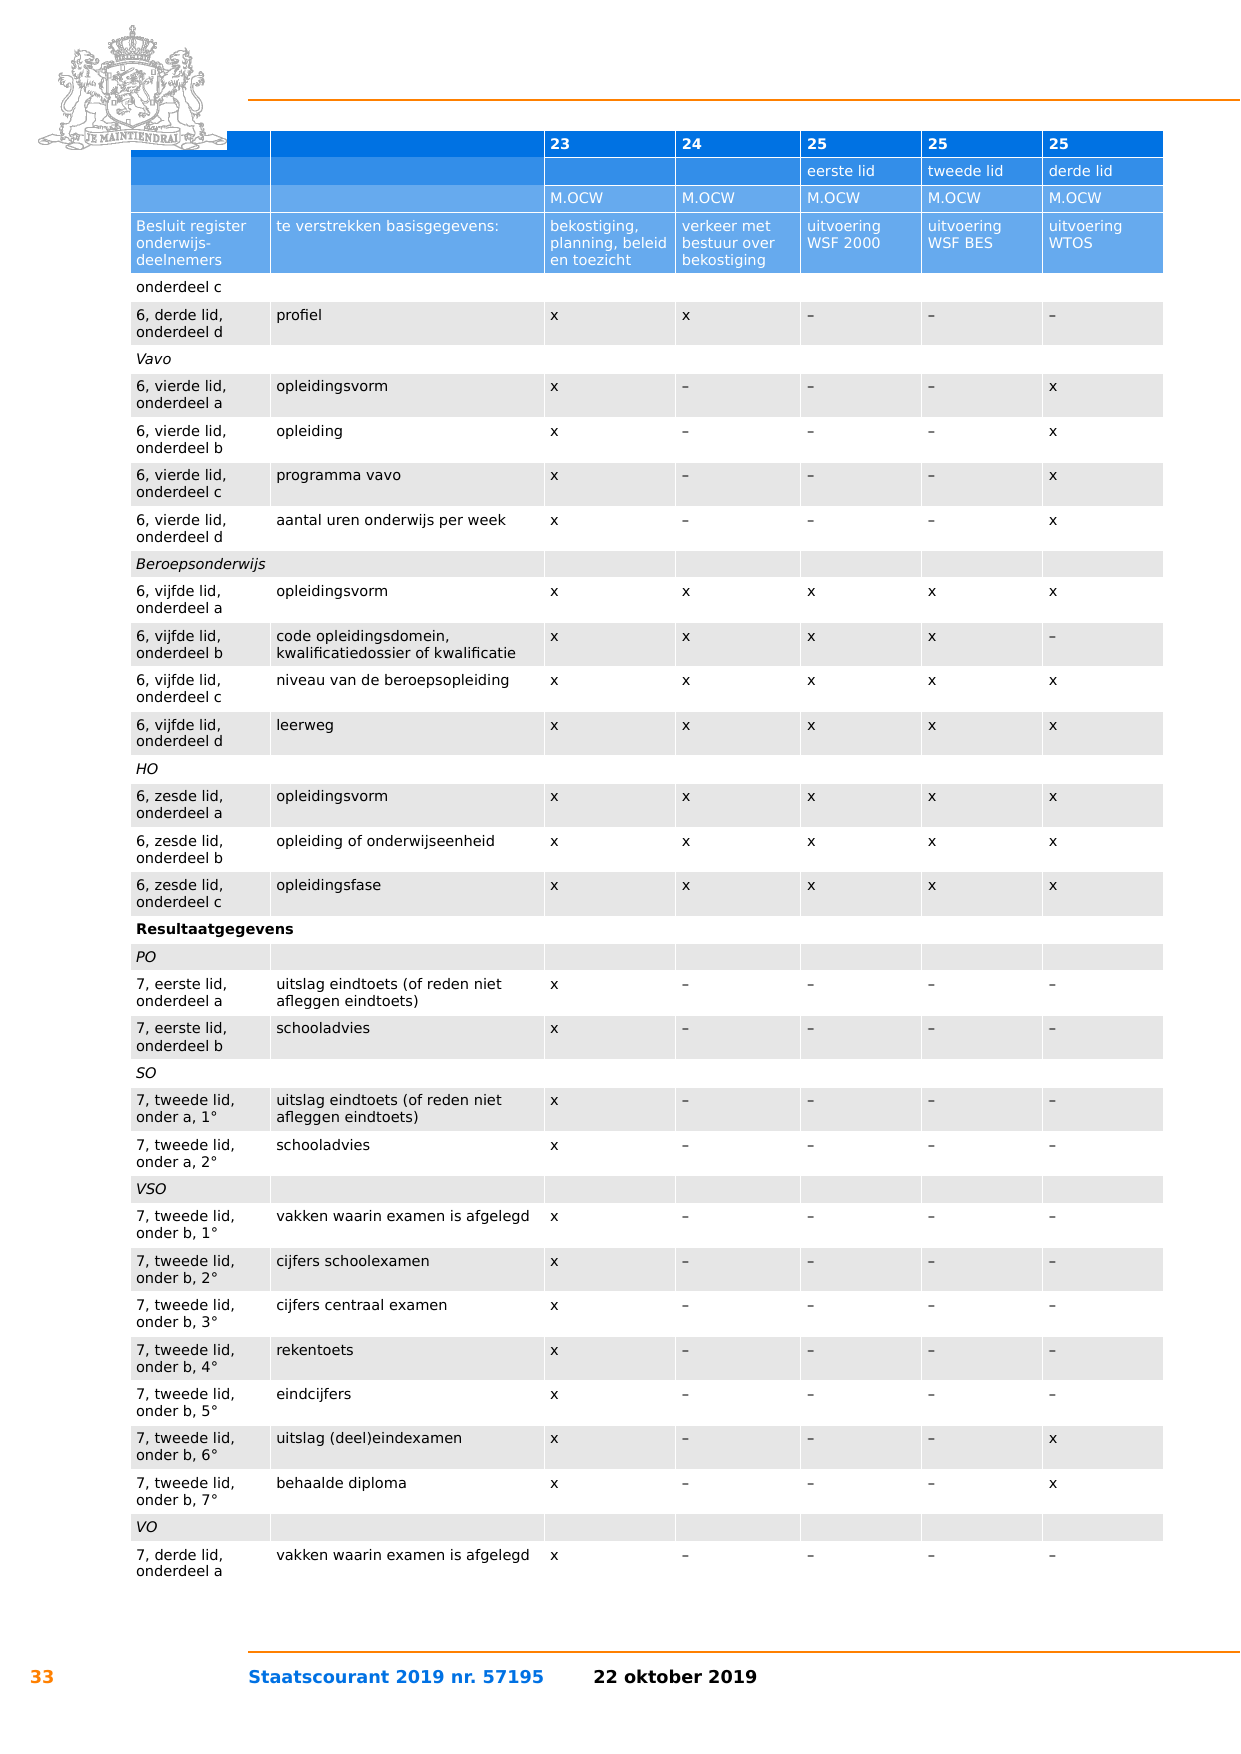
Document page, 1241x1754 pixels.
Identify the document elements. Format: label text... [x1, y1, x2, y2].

table_cell x [545, 971, 675, 1015]
table_cell – [801, 1293, 921, 1336]
table_cell [801, 1060, 921, 1086]
table_cell x [545, 784, 675, 827]
table_cell [1043, 1514, 1163, 1541]
table_cell – [801, 1016, 921, 1059]
table_cell 6, zesde lid, onderdeel b [131, 828, 270, 871]
table_cell 6, vijfde lid, onderdeel d [131, 712, 270, 755]
table_cell x [545, 1132, 675, 1175]
table_cell PO [131, 944, 270, 970]
table_cell – [922, 1381, 1042, 1424]
table_cell [801, 1176, 921, 1203]
table_cell – [801, 302, 921, 345]
table_cell x [1043, 374, 1163, 417]
table_cell schooladvies [271, 1132, 544, 1175]
table_cell [271, 275, 544, 301]
table_cell – [1043, 302, 1163, 345]
table_cell [801, 917, 921, 943]
table_header 24 [676, 131, 800, 157]
table_cell x [676, 623, 800, 666]
table_cell [922, 917, 1042, 943]
table_cell [676, 346, 800, 373]
table_cell – [1043, 1337, 1163, 1380]
table_cell eerste lid [801, 158, 921, 185]
table_cell uitvoering WTOS [1043, 213, 1163, 273]
table_cell – [801, 507, 921, 550]
table_cell – [922, 1337, 1042, 1380]
table_cell M.OCW [676, 186, 800, 212]
table_cell [676, 158, 800, 185]
table_cell – [801, 1337, 921, 1380]
table_cell [545, 756, 675, 782]
table_cell x [545, 1337, 675, 1380]
table_cell x [545, 1204, 675, 1247]
table_cell [676, 551, 800, 577]
table_cell vakken waarin examen is afgelegd [271, 1542, 544, 1585]
table_cell – [922, 1542, 1042, 1585]
table_cell x [1043, 463, 1163, 506]
table_cell – [801, 1470, 921, 1513]
table_cell cijfers schoolexamen [271, 1248, 544, 1291]
table_cell – [801, 418, 921, 461]
table_cell – [801, 1542, 921, 1585]
table_cell x [1043, 872, 1163, 916]
table_cell 6, vierde lid, onderdeel c [131, 463, 270, 506]
table_cell [545, 1060, 675, 1086]
table_cell 7, tweede lid, onder b, 7° [131, 1470, 270, 1513]
table_cell [271, 756, 544, 782]
table_cell – [801, 374, 921, 417]
table_cell x [801, 667, 921, 711]
table_cell 7, tweede lid, onder b, 3° [131, 1293, 270, 1336]
table_cell onderdeel c [131, 275, 270, 301]
table_cell [801, 275, 921, 301]
table_cell uitslag (deel)eindexamen [271, 1426, 544, 1469]
table_cell x [676, 828, 800, 871]
table_cell – [676, 1248, 800, 1291]
table_cell x [545, 1016, 675, 1059]
table_cell – [676, 463, 800, 506]
table_cell x [545, 712, 675, 755]
table_cell x [1043, 712, 1163, 755]
table_cell – [676, 1381, 800, 1424]
table_cell x [545, 623, 675, 666]
table_cell Beroepsonderwijs [131, 551, 544, 577]
table_cell – [922, 1248, 1042, 1291]
table_cell [801, 944, 921, 970]
table_cell 6, vierde lid, onderdeel d [131, 507, 270, 550]
table_cell [545, 158, 675, 185]
table_cell [1043, 551, 1163, 577]
table_cell Vavo [131, 346, 270, 373]
table_cell [922, 275, 1042, 301]
table_cell x [1043, 507, 1163, 550]
table_header 25 [922, 131, 1042, 157]
table_cell 6, vierde lid, onderdeel a [131, 374, 270, 417]
table_cell x [545, 667, 675, 711]
table_cell [545, 1176, 675, 1203]
table_cell 7, tweede lid, onder a, 1° [131, 1088, 270, 1131]
table_cell [1043, 275, 1163, 301]
table_cell – [801, 1088, 921, 1131]
table_cell rekentoets [271, 1337, 544, 1380]
table_cell 6, zesde lid, onderdeel a [131, 784, 270, 827]
table_cell – [922, 1204, 1042, 1247]
table_cell x [922, 872, 1042, 916]
table_cell 7, eerste lid, onderdeel a [131, 971, 270, 1015]
table_cell 6, zesde lid, onderdeel c [131, 872, 270, 916]
table_cell – [676, 1204, 800, 1247]
table_cell [1043, 917, 1163, 943]
table_cell – [1043, 1132, 1163, 1175]
table_cell [271, 1060, 544, 1086]
table_cell x [922, 784, 1042, 827]
table_cell [271, 346, 544, 373]
table_cell – [801, 1204, 921, 1247]
table_cell x [545, 1248, 675, 1291]
table_cell opleiding [271, 418, 544, 461]
table_cell x [545, 507, 675, 550]
table_cell 6, vierde lid, onderdeel b [131, 418, 270, 461]
table_cell M.OCW [1043, 186, 1163, 212]
table_cell – [922, 1016, 1042, 1059]
table_cell x [801, 872, 921, 916]
table_cell [922, 756, 1042, 782]
table_cell x [676, 712, 800, 755]
table_cell opleidingsvorm [271, 579, 544, 622]
table_cell x [922, 712, 1042, 755]
table_cell tweede lid [922, 158, 1042, 185]
table_cell – [1043, 971, 1163, 1015]
table_cell M.OCW [545, 186, 675, 212]
table_cell x [1043, 418, 1163, 461]
table_cell x [1043, 784, 1163, 827]
table_cell 6, vijfde lid, onderdeel b [131, 623, 270, 666]
table_cell x [1043, 1470, 1163, 1513]
table_cell – [676, 1426, 800, 1469]
table_cell [545, 275, 675, 301]
table_header [271, 131, 544, 157]
table_cell – [1043, 1293, 1163, 1336]
table_cell – [1043, 1204, 1163, 1247]
table_cell 7, eerste lid, onderdeel b [131, 1016, 270, 1059]
table_cell opleidingsvorm [271, 784, 544, 827]
table_cell – [676, 1293, 800, 1336]
table_cell x [676, 579, 800, 622]
table_cell [676, 944, 800, 970]
table_cell x [801, 712, 921, 755]
table_cell [545, 944, 675, 970]
table_cell – [676, 1470, 800, 1513]
table_cell x [545, 828, 675, 871]
table_cell – [1043, 623, 1163, 666]
table_cell niveau van de beroepsopleiding [271, 667, 544, 711]
table_cell 6, vijfde lid, onderdeel a [131, 579, 270, 622]
table_cell – [676, 418, 800, 461]
table_cell [545, 1514, 675, 1541]
table_cell leerweg [271, 712, 544, 755]
table_cell 7, derde lid, onderdeel a [131, 1542, 270, 1585]
table_cell te verstrekken basisgegevens: [271, 213, 544, 273]
table_cell – [676, 1337, 800, 1380]
table_cell x [676, 784, 800, 827]
table_cell [801, 346, 921, 373]
table_cell eindcijfers [271, 1381, 544, 1424]
table_cell [801, 551, 921, 577]
table_cell code opleidingsdomein, kwalificatiedossier of kwalificatie [271, 623, 544, 666]
table_cell [271, 1514, 544, 1541]
table_cell – [922, 1132, 1042, 1175]
table_cell x [1043, 579, 1163, 622]
table_cell x [545, 1293, 675, 1336]
table_cell – [676, 1132, 800, 1175]
table_cell – [676, 1542, 800, 1585]
table_cell Resultaatgegevens [131, 917, 544, 943]
table_cell opleidingsvorm [271, 374, 544, 417]
table_cell x [801, 579, 921, 622]
table_cell [676, 917, 800, 943]
table_cell profiel [271, 302, 544, 345]
table_cell x [545, 579, 675, 622]
table_cell [676, 275, 800, 301]
table_cell uitslag eindtoets (of reden niet afleggen eindtoets) [271, 1088, 544, 1131]
table_cell [271, 944, 544, 970]
table_cell – [801, 971, 921, 1015]
table_cell – [676, 1016, 800, 1059]
table_cell x [545, 1088, 675, 1131]
table_cell x [801, 784, 921, 827]
table_cell [1043, 1060, 1163, 1086]
table_cell x [801, 623, 921, 666]
table_cell x [545, 463, 675, 506]
table_cell derde lid [1043, 158, 1163, 185]
table_cell [676, 1176, 800, 1203]
table_cell 7, tweede lid, onder a, 2° [131, 1132, 270, 1175]
table_cell 7, tweede lid, onder b, 5° [131, 1381, 270, 1424]
table_cell programma vavo [271, 463, 544, 506]
table_cell cijfers centraal examen [271, 1293, 544, 1336]
table_cell – [922, 1470, 1042, 1513]
table_cell opleidingsfase [271, 872, 544, 916]
table_cell x [801, 828, 921, 871]
table_cell M.OCW [801, 186, 921, 212]
table_cell – [801, 1381, 921, 1424]
table_cell opleiding of onderwijseenheid [271, 828, 544, 871]
table_cell vakken waarin examen is afgelegd [271, 1204, 544, 1247]
table_cell – [922, 463, 1042, 506]
table_cell 7, tweede lid, onder b, 2° [131, 1248, 270, 1291]
table_cell – [1043, 1248, 1163, 1291]
table_cell x [545, 374, 675, 417]
table_header [131, 131, 270, 157]
table_cell behaalde diploma [271, 1470, 544, 1513]
table_header 25 [1043, 131, 1163, 157]
table_cell – [676, 971, 800, 1015]
table_cell [545, 551, 675, 577]
table_cell SO [131, 1060, 270, 1086]
table_header 25 [801, 131, 921, 157]
table_cell x [1043, 828, 1163, 871]
table_cell uitslag eindtoets (of reden niet afleggen eindtoets) [271, 971, 544, 1015]
table_cell M.OCW [922, 186, 1042, 212]
table_cell x [922, 828, 1042, 871]
table_cell bekostiging, planning, beleid en toezicht [545, 213, 675, 273]
table_cell – [1043, 1088, 1163, 1131]
table_cell [922, 1176, 1042, 1203]
table_cell x [922, 623, 1042, 666]
table_cell – [1043, 1381, 1163, 1424]
table_cell aantal uren onderwijs per week [271, 507, 544, 550]
table_cell [922, 551, 1042, 577]
table_cell x [676, 667, 800, 711]
table_cell – [801, 463, 921, 506]
table_cell x [676, 302, 800, 345]
table_cell x [545, 1470, 675, 1513]
table_cell [676, 1060, 800, 1086]
table_cell x [545, 302, 675, 345]
table_cell – [922, 1088, 1042, 1131]
table_cell x [545, 418, 675, 461]
table_cell [801, 756, 921, 782]
table_cell x [922, 667, 1042, 711]
table_cell [922, 944, 1042, 970]
table_cell [1043, 346, 1163, 373]
table_cell – [922, 507, 1042, 550]
table_cell verkeer met bestuur over bekostiging [676, 213, 800, 273]
table_cell HO [131, 756, 270, 782]
table_cell – [922, 302, 1042, 345]
table_cell – [801, 1248, 921, 1291]
table_cell [1043, 1176, 1163, 1203]
table_cell [676, 756, 800, 782]
table_cell [1043, 756, 1163, 782]
table_cell [545, 917, 675, 943]
table_cell x [676, 872, 800, 916]
table_cell x [1043, 667, 1163, 711]
table_cell uitvoering WSF 2000 [801, 213, 921, 273]
table_cell 7, tweede lid, onder b, 1° [131, 1204, 270, 1247]
table_cell – [676, 507, 800, 550]
table_cell – [922, 1293, 1042, 1336]
table_cell – [1043, 1016, 1163, 1059]
table_cell x [545, 872, 675, 916]
table_cell – [801, 1426, 921, 1469]
table_cell [922, 346, 1042, 373]
table_cell [1043, 944, 1163, 970]
table_cell – [676, 1088, 800, 1131]
table_cell Besluit register onderwijs-deelnemers [131, 213, 270, 273]
table_cell [922, 1060, 1042, 1086]
table_cell x [545, 1381, 675, 1424]
table_cell [271, 1176, 544, 1203]
table_cell – [922, 1426, 1042, 1469]
table_cell 7, tweede lid, onder b, 6° [131, 1426, 270, 1469]
table_cell [676, 1514, 800, 1541]
table_cell [922, 1514, 1042, 1541]
table_cell – [922, 418, 1042, 461]
table_cell x [1043, 1426, 1163, 1469]
table_cell [545, 346, 675, 373]
table_cell – [676, 374, 800, 417]
table_cell – [922, 971, 1042, 1015]
table_cell schooladvies [271, 1016, 544, 1059]
table_header 23 [545, 131, 675, 157]
table_cell VSO [131, 1176, 270, 1203]
table_cell x [922, 579, 1042, 622]
picture [38, 25, 227, 150]
table_cell – [1043, 1542, 1163, 1585]
table_cell uitvoering WSF BES [922, 213, 1042, 273]
table_cell [801, 1514, 921, 1541]
table_cell VO [131, 1514, 270, 1541]
table_cell – [801, 1132, 921, 1175]
table_cell 6, vijfde lid, onderdeel c [131, 667, 270, 711]
table_cell x [545, 1542, 675, 1585]
table_cell 7, tweede lid, onder b, 4° [131, 1337, 270, 1380]
table_cell 6, derde lid, onderdeel d [131, 302, 270, 345]
table_cell – [922, 374, 1042, 417]
table_cell x [545, 1426, 675, 1469]
